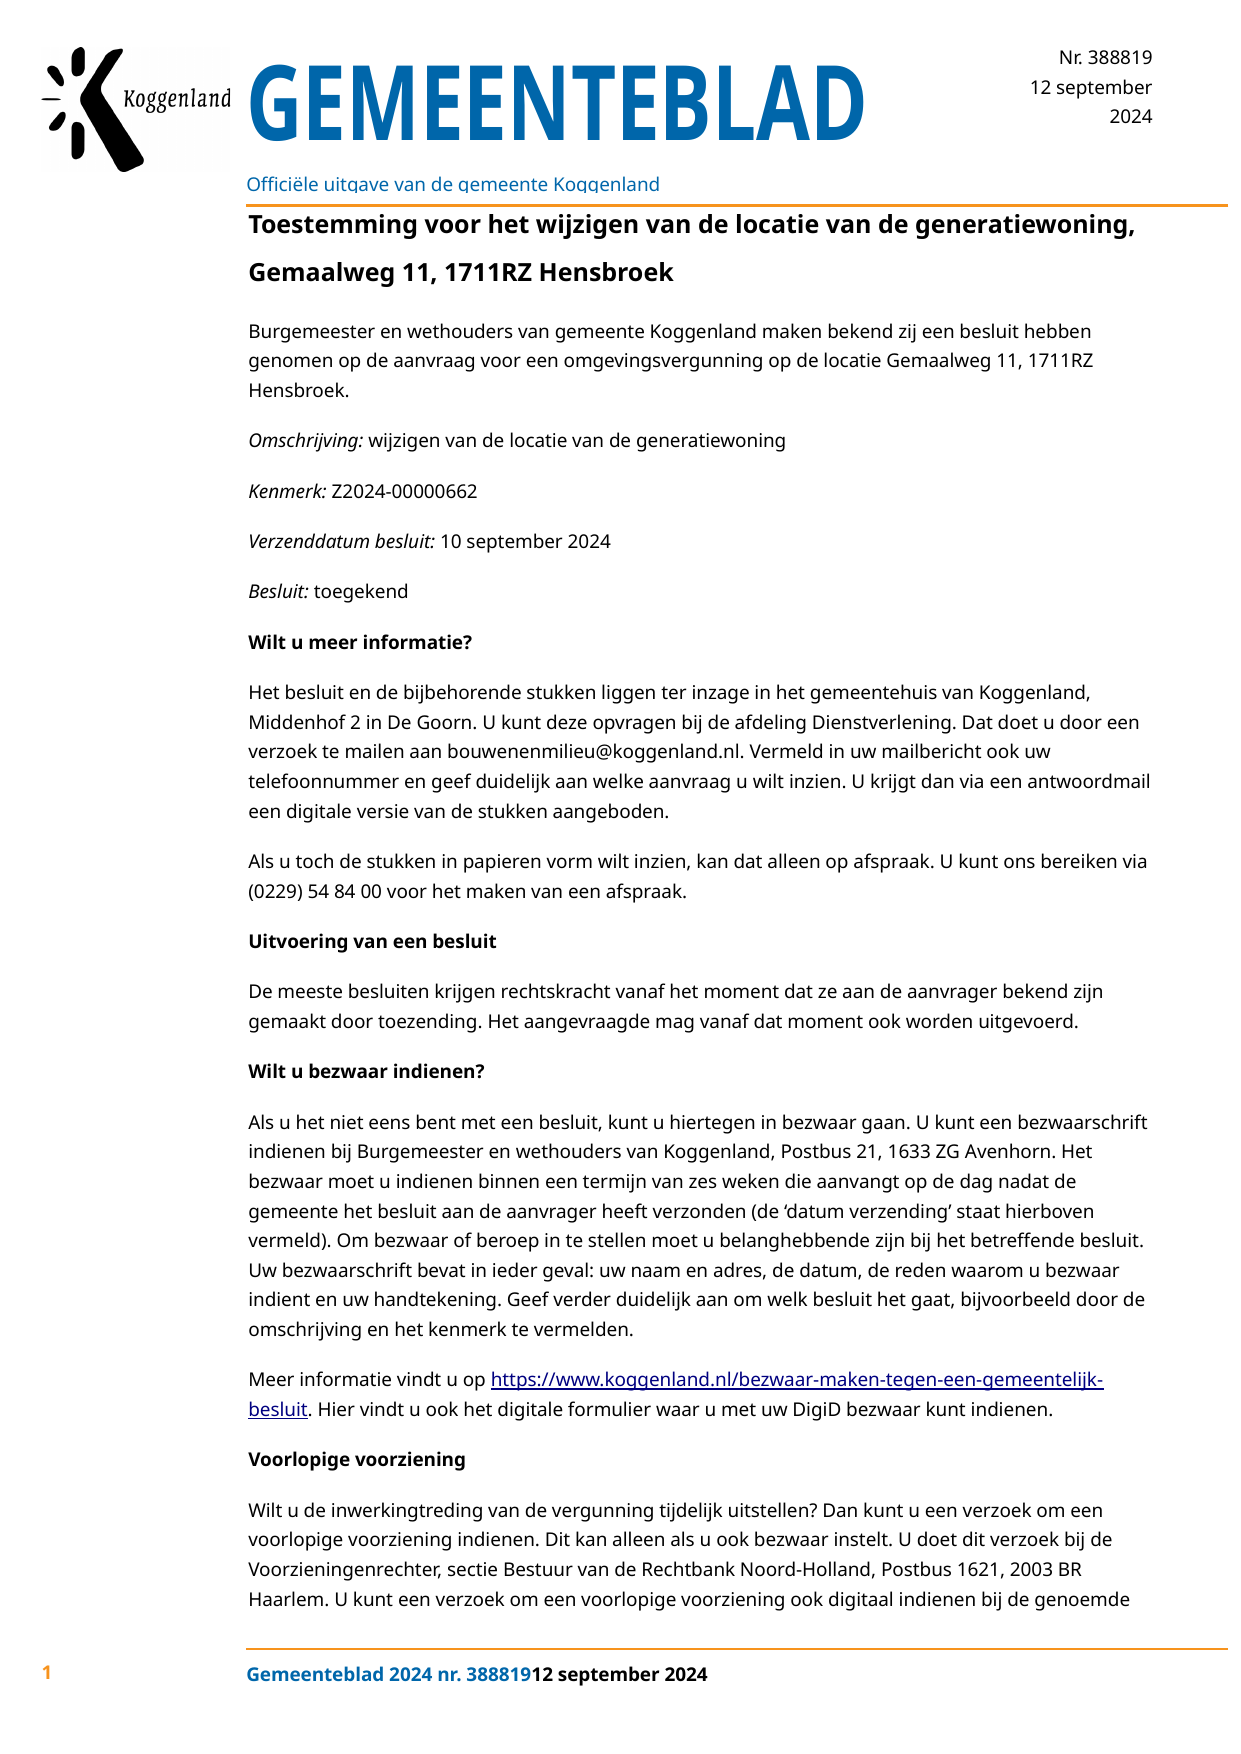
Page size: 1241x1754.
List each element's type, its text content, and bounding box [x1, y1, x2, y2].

text Voorlopige voorziening [248, 1447, 1152, 1472]
text Besluit: toegekend [248, 579, 1152, 604]
text Wilt u de inwerkingtreding van de vergunning tijdelijk uitstellen? Dan kunt u een verzoek om een voorlopige voorziening indienen. Dit kan alleen als u ook bezwaar instelt. U doet dit verzoek bij de Voorzieningenrechter, sectie Bestuur van de Rechtbank Noord-Holland, Postbus 1621, 2003 BR Haarlem. U kunt een verzoek om een voorlopige voorziening ook digitaal indienen bij de genoemde [248, 1497, 1152, 1612]
text Burgemeester en wethouders van gemeente Koggenland maken bekend zij een besluit hebben genomen op de aanvraag voor een omgevingsvergunning op de locatie Gemaalweg 11, 1711RZ Hensbroek. [248, 318, 1152, 403]
text Het besluit en de bijbehorende stukken liggen ter inzage in het gemeentehuis van Koggenland, Middenhof 2 in De Goorn. U kunt deze opvragen bij de afdeling Dienstverlening. Dat doet u door een verzoek te mailen aan bouwenenmilieu@koggenland.nl. Vermeld in uw mailbericht ook uw telefoonnummer en geef duidelijk aan welke aanvraag u wilt inzien. U krijgt dan via een antwoordmail een digitale versie van de stukken aangeboden. [248, 679, 1152, 824]
picture [41, 47, 231, 172]
text Als u toch de stukken in papieren vorm wilt inzien, kan dat alleen op afspraak. U kunt ons bereiken via (0229) 54 84 00 voor het maken van een afspraak. [248, 848, 1152, 904]
text De meeste besluiten krijgen rechtskracht vanaf het moment dat ze aan de aanvrager bekend zijn gemaakt door toezending. Het aangevraagde mag vanaf dat moment ook worden uitgevoerd. [248, 979, 1152, 1034]
text Als u het niet eens bent met een besluit, kunt u hiertegen in bezwaar gaan. U kunt een bezwaarschrift indienen bij Burgemeester en wethouders van Koggenland, Postbus 21, 1633 ZG Avenhorn. Het bezwaar moet u indienen binnen een termijn van zes weken die aanvangt op de dag nadat de gemeente het besluit aan de aanvrager heeft verzonden (de ‘datum verzending’ staat hierboven vermeld). Om bezwaar of beroep in te stellen moet u belanghebbende zijn bij het betreffende besluit. Uw bezwaarschrift bevat in ieder geval: uw naam en adres, de datum, de reden waarom u bezwaar indient en uw handtekening. Geef verder duidelijk aan om welk besluit het gaat, bijvoorbeeld door de omschrijving en het kenmerk te vermelden. [248, 1109, 1152, 1342]
text Uitvoering van een besluit [248, 928, 1152, 954]
text Wilt u meer informatie? [248, 629, 1152, 655]
text Toestemming voor het wijzigen van de locatie van de generatiewoning, Gemaalweg 11, 1711RZ Hensbroek [248, 207, 1152, 288]
text Kenmerk: Z2024-00000662 [248, 478, 1152, 504]
text Verzenddatum besluit: 10 september 2024 [248, 528, 1152, 554]
text Wilt u bezwaar indienen? [248, 1059, 1152, 1084]
text Omschrijving: wijzigen van de locatie van de generatiewoning [248, 427, 1152, 453]
text Meer informatie vindt u op https://www.koggenland.nl/bezwaar-maken-tegen-een-gemeentelijk-besluit. Hier vindt u ook het digitale formulier waar u met uw DigiD bezwaar kunt indienen. [248, 1367, 1152, 1422]
